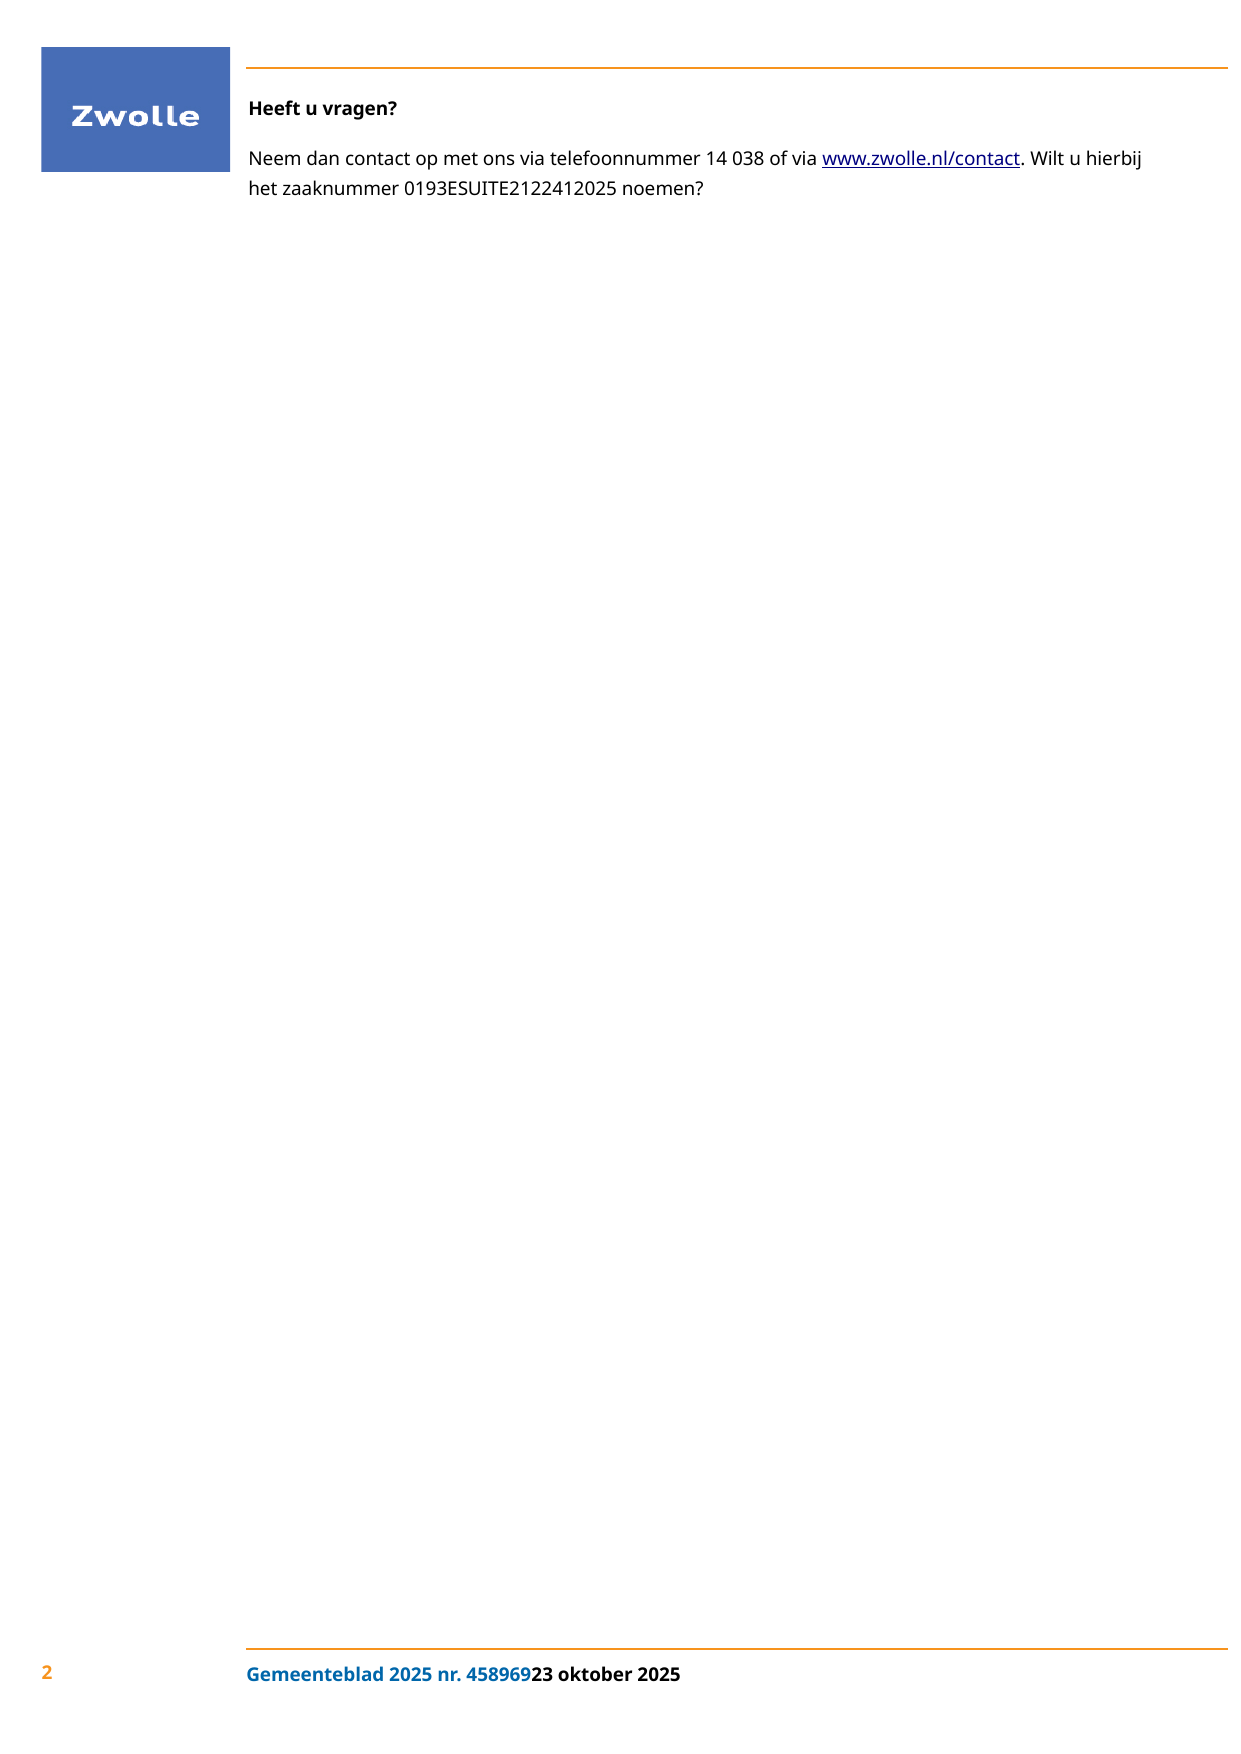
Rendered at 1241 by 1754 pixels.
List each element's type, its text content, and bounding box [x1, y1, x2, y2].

text Heeft u vragen? [248, 95, 1152, 121]
text Neem dan contact op met ons via telefoonnummer 14 038 of via www.zwolle.nl/contact. Wilt u hierbij het zaaknummer 0193ESUITE2122412025 noemen? [248, 145, 1152, 201]
picture [41, 47, 231, 172]
